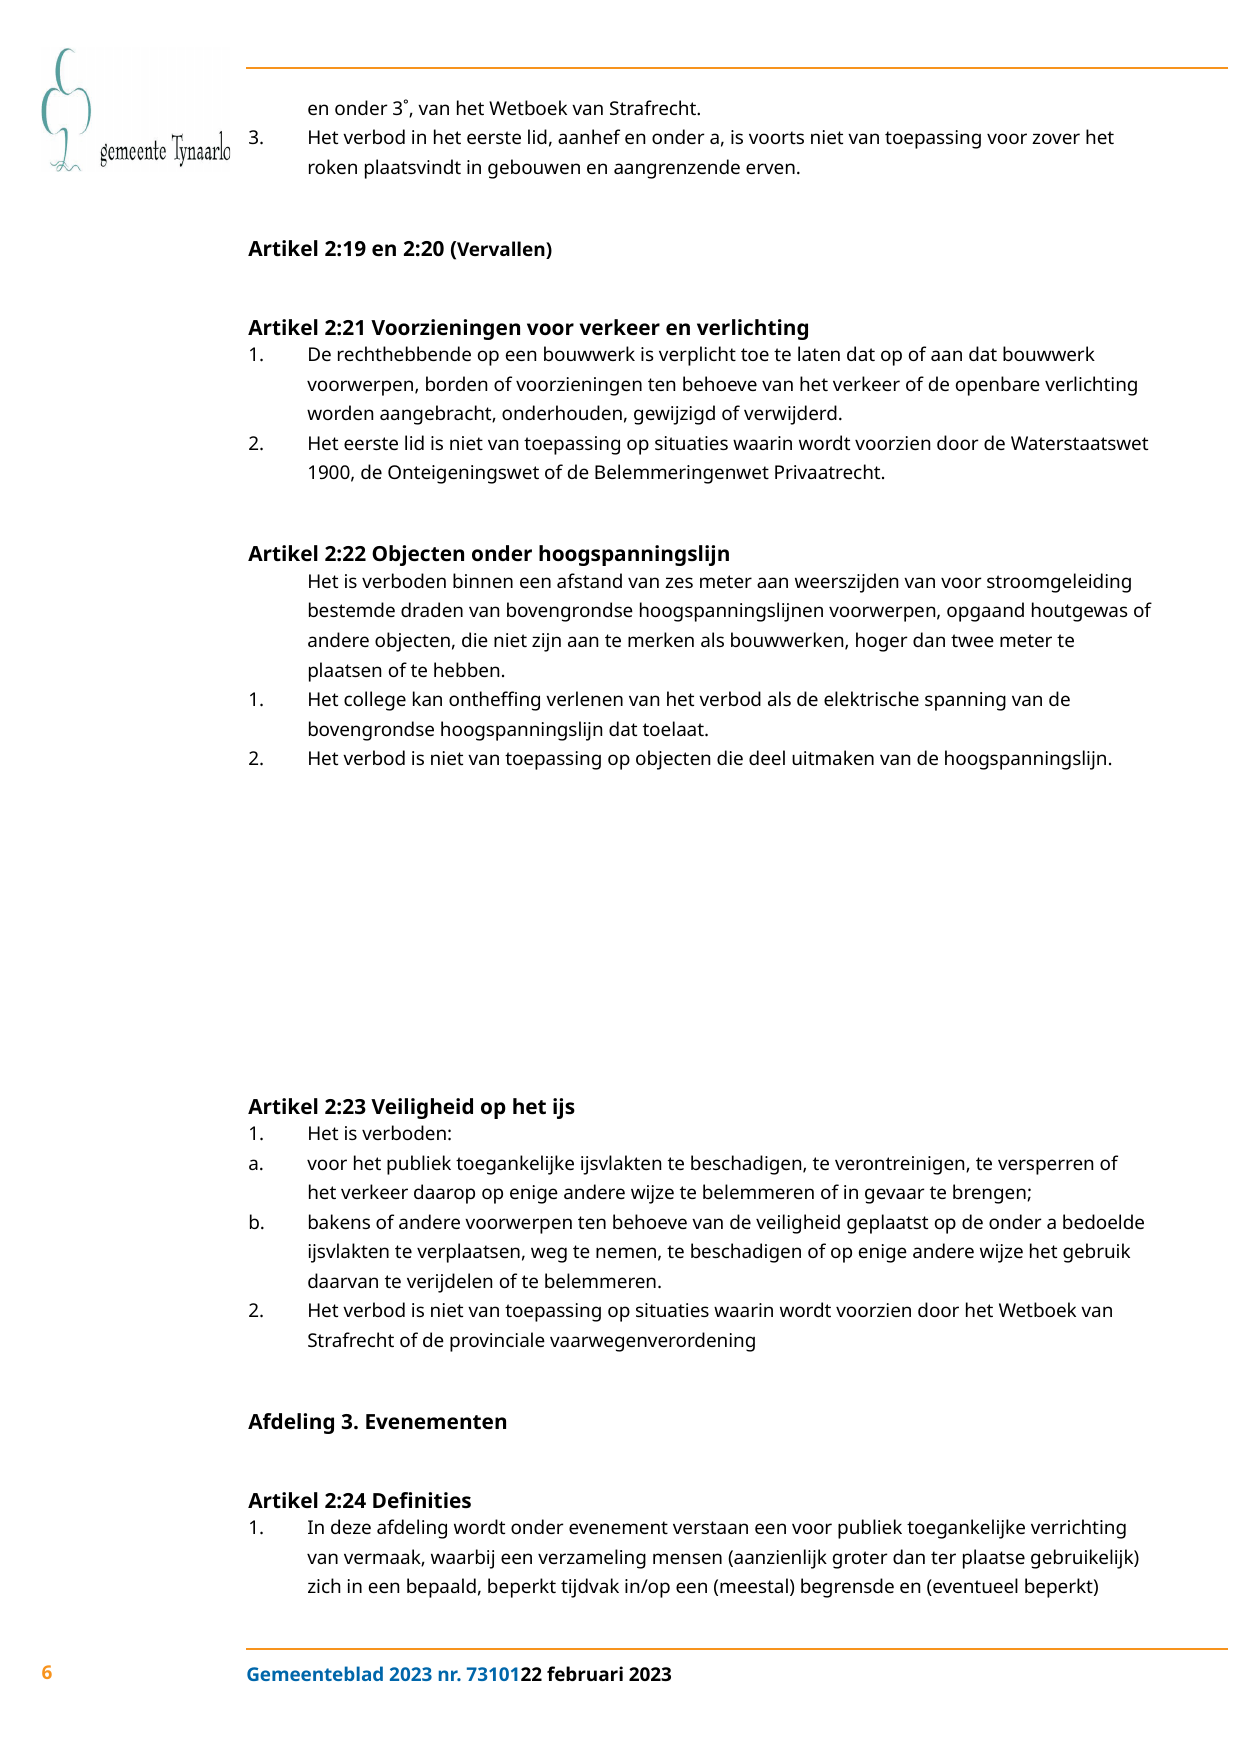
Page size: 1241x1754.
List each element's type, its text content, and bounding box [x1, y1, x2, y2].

list In deze afdeling wordt onder evenement verstaan een voor publiek toegankelijke verrichting van vermaak, waarbij een verzameling mensen (aanzienlijk groter dan ter plaatse gebruikelijk) zich in een bepaald, beperkt tijdvak in/op een (meestal) begrensde en (eventueel beperkt) [248, 1514, 1152, 1599]
list Het eerste lid is niet van toepassing op situaties waarin wordt voorzien door de Waterstaatswet 1900, de Onteigeningswet of de Belemmeringenwet Privaatrecht. [248, 430, 1152, 485]
text Artikel 2:19 en 2:20 (Vervallen) [248, 234, 1152, 262]
list Het verbod in het eerste lid, aanhef en onder a, is voorts niet van toepassing voor zover het roken plaatsvindt in gebouwen en aangrenzende erven. [248, 124, 1152, 180]
list De rechthebbende op een bouwwerk is verplicht toe te laten dat op of aan dat bouwwerk voorwerpen, borden of voorzieningen ten behoeve van het verkeer of de openbare verlichting worden aangebracht, onderhouden, gewijzigd of verwijderd. [248, 341, 1152, 426]
text Artikel 2:24 Definities [248, 1486, 1152, 1514]
text Artikel 2:22 Objecten onder hoogspanningslijn [248, 539, 1152, 568]
list Het verbod is niet van toepassing op situaties waarin wordt voorzien door het Wetboek van Strafrecht of de provinciale vaarwegenverordening [248, 1298, 1152, 1353]
list Het verbod is niet van toepassing op objecten die deel uitmaken van de hoogspanningslijn. [248, 746, 1152, 771]
list Het is verboden: [248, 1120, 1152, 1146]
list voor het publiek toegankelijke ijsvlakten te beschadigen, te verontreinigen, te versperren of het verkeer daarop op enige andere wijze te belemmeren of in gevaar te brengen; [248, 1150, 1152, 1205]
text Artikel 2:23 Veiligheid op het ijs [248, 1092, 1152, 1120]
list Het college kan ontheffing verlenen van het verbod als de elektrische spanning van de bovengrondse hoogspanningslijn dat toelaat. [248, 686, 1152, 742]
text Artikel 2:21 Voorzieningen voor verkeer en verlichting [248, 313, 1152, 341]
list Het is verboden binnen een afstand van zes meter aan weerszijden van voor stroomgeleiding bestemde draden van bovengrondse hoogspanningslijnen voorwerpen, opgaand houtgewas of andere objecten, die niet zijn aan te merken als bouwwerken, hoger dan twee meter te plaatsen of te hebben. [248, 568, 1152, 682]
picture [41, 47, 231, 172]
text Afdeling 3. Evenementen [248, 1407, 1152, 1436]
list en onder 3˚, van het Wetboek van Strafrecht. [248, 95, 1152, 121]
list bakens of andere voorwerpen ten behoeve van de veiligheid geplaatst op de onder a bedoelde ijsvlakten te verplaatsen, weg te nemen, te beschadigen of op enige andere wijze het gebruik daarvan te verijdelen of te belemmeren. [248, 1209, 1152, 1294]
